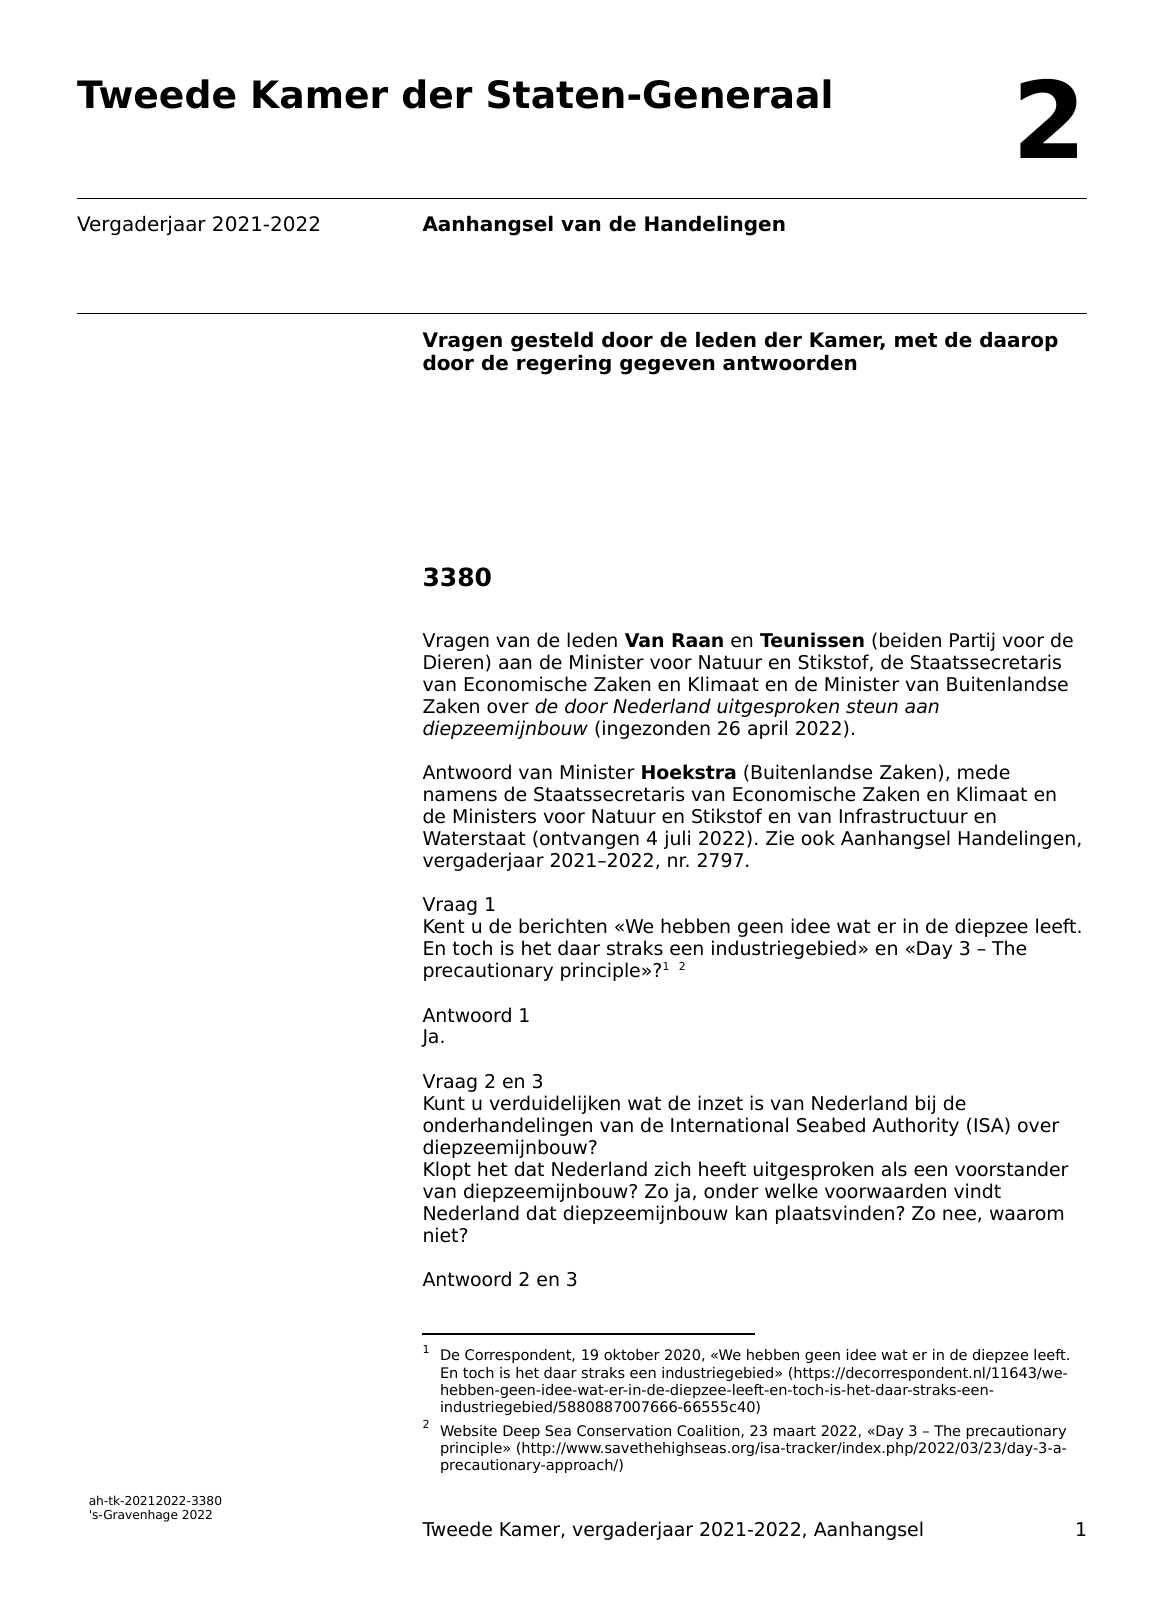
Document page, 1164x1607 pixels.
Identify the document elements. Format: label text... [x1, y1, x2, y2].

text Kent u de berichten «We hebben geen idee wat er in de diepzee leeft. En toch is het daar straks een industriegebied» en «Day 3 – The precautionary principle»? [422, 916, 1087, 982]
text Klopt het dat Nederland zich heeft uitgesproken als een voorstander van diepzeemijnbouw? Zo ja, onder welke voorwaarden vindt Nederland dat diepzeemijnbouw kan plaatsvinden? Zo nee, waarom niet? [422, 1158, 1087, 1246]
text ah-tk-20212022-3380 [88, 1494, 323, 1508]
table_cell Vragen gesteld door de leden der Kamer, met de daarop door de regering gegeven antwoorden [422, 314, 1087, 375]
text De Correspondent, 19 oktober 2020, «We hebben geen idee wat er in de diepzee leeft. En toch is het daar straks een industriegebied» (https://decorrespondent.nl/11643/we-hebben-geen-idee-wat-er-in-de-diepzee-leeft-en-toch-is-het-daar-straks-een-industriegebied/5880887007666-66555c40) [422, 1343, 1087, 1416]
table_cell [77, 314, 422, 375]
table_cell Aanhangsel van de Handelingen [422, 199, 1087, 313]
text 's-Gravenhage 2022 [88, 1508, 323, 1522]
text Vragen van de leden Van Raan en Teunissen (beiden Partij voor de Dieren) aan de Minister voor Natuur en Stikstof, de Staatssecretaris van Economische Zaken en Klimaat en de Minister van Buitenlandse Zaken over de door Nederland uitgesproken steun aan diepzeemijnbouw (ingezonden 26 april 2022). [422, 630, 1087, 740]
text 3380 [422, 563, 1087, 592]
text Antwoord van Minister Hoekstra (Buitenlandse Zaken), mede namens de Staatssecretaris van Economische Zaken en Klimaat en de Ministers voor Natuur en Stikstof en van Infrastructuur en Waterstaat (ontvangen 4 juli 2022). Zie ook Aanhangsel Handelingen, vergaderjaar 2021–2022, nr. 2797. [422, 762, 1087, 872]
text Antwoord 2 en 3 [422, 1269, 1087, 1291]
table_cell Vergaderjaar 2021-2022 [77, 199, 422, 313]
text Kunt u verduidelijken wat de inzet is van Nederland bij de onderhandelingen van de International Seabed Authority (ISA) over diepzeemijnbouw? [422, 1093, 1087, 1158]
table_header 2 [886, 59, 1087, 198]
text Ja. [422, 1026, 1087, 1048]
text Vraag 1 [422, 894, 1087, 916]
text Website Deep Sea Conservation Coalition, 23 maart 2022, «Day 3 – The precautionary principle» (http://www.savethehighseas.org/isa-tracker/index.php/2022/03/23/day-3-a-precautionary-approach/) [422, 1418, 1087, 1474]
table_header Tweede Kamer der Staten-Generaal [77, 59, 886, 198]
text Vraag 2 en 3 [422, 1071, 1087, 1093]
text Antwoord 1 [422, 1004, 1087, 1026]
